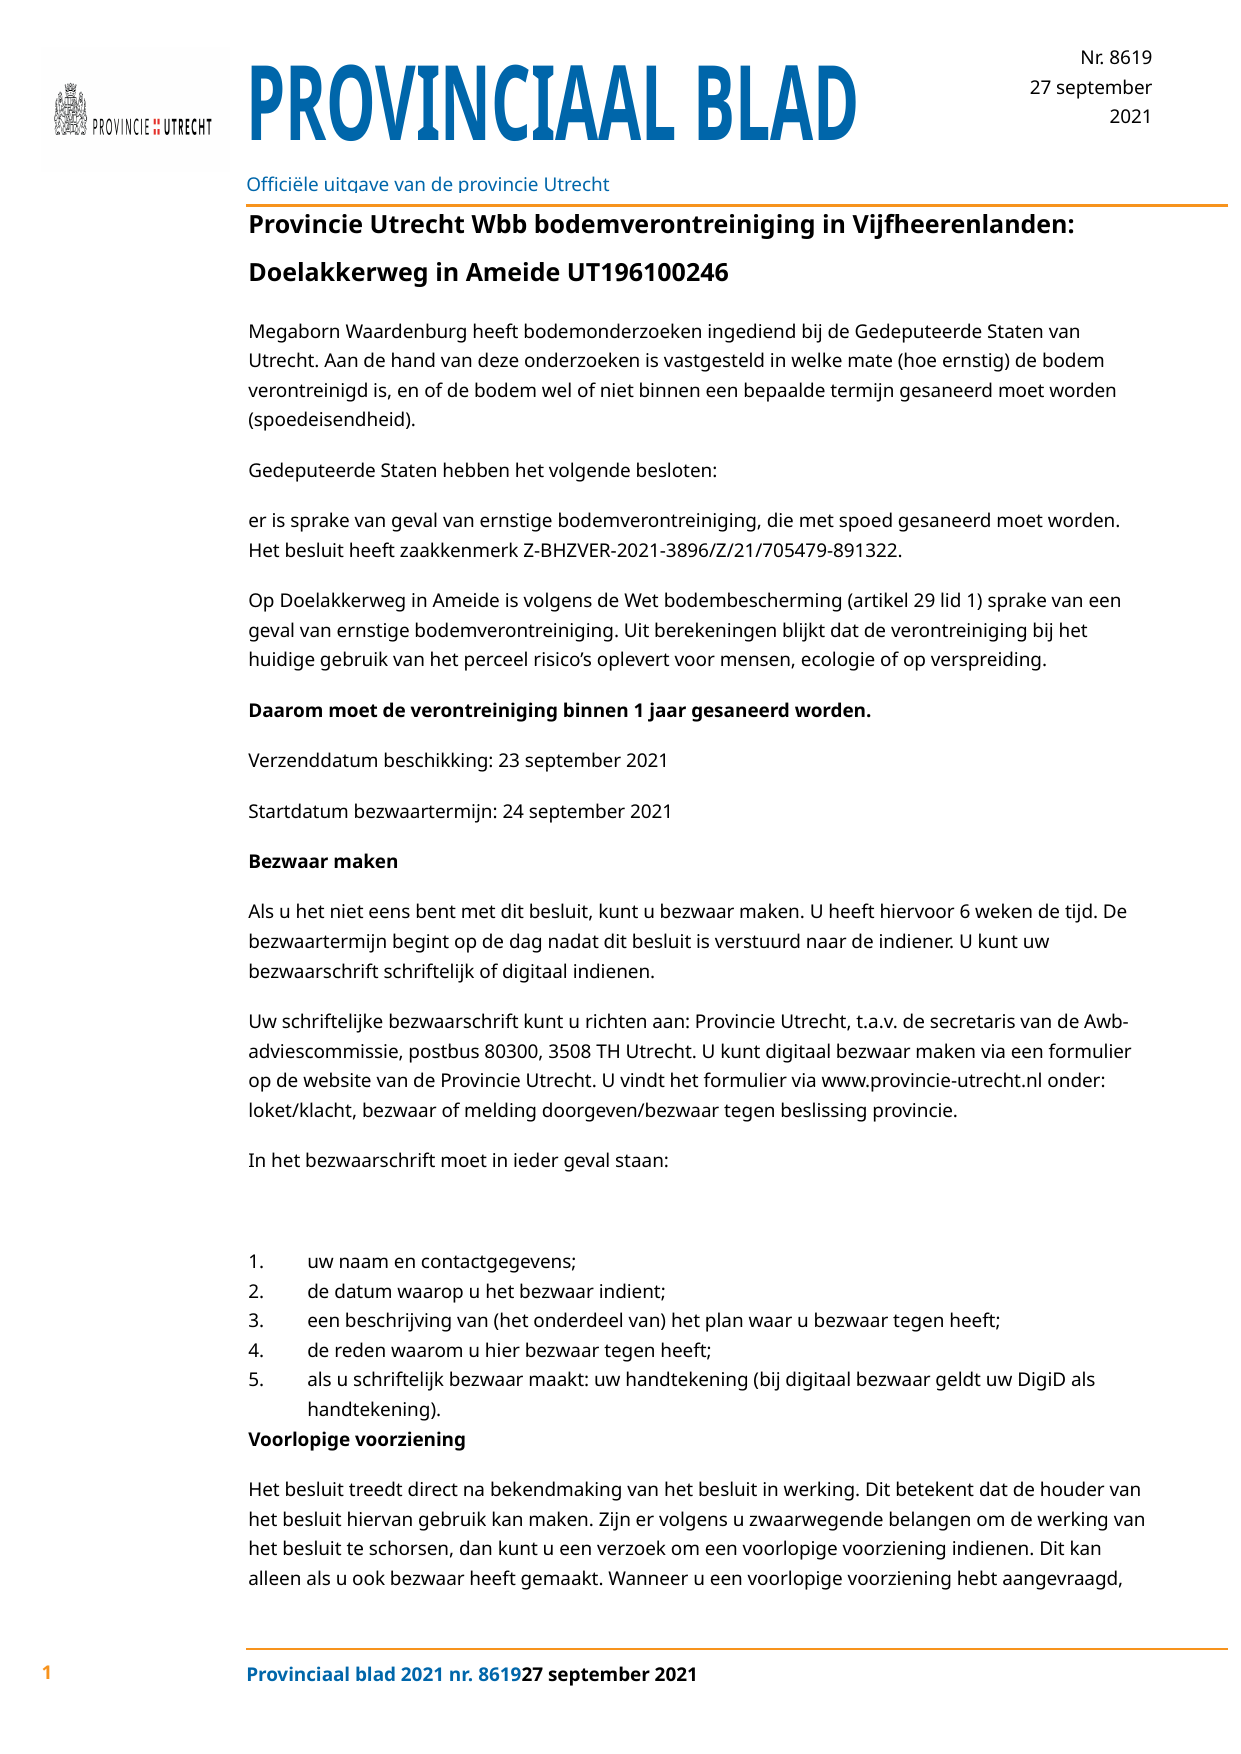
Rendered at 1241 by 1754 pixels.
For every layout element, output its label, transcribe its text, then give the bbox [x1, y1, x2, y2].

list de datum waarop u het bezwaar indient; [248, 1278, 1152, 1304]
list de reden waarom u hier bezwaar tegen heeft; [248, 1337, 1152, 1363]
text Gedeputeerde Staten hebben het volgende besloten: [248, 457, 1152, 483]
list uw naam en contactgegevens; [248, 1248, 1152, 1274]
text Uw schriftelijke bezwaarschrift kunt u richten aan: Provincie Utrecht, t.a.v. de secretaris van de Awb-adviescommissie, postbus 80300, 3508 TH Utrecht. U kunt digitaal bezwaar maken via een formulier op de website van de Provincie Utrecht. U vindt het formulier via www.provincie-utrecht.nl onder: loket/klacht, bezwaar of melding doorgeven/bezwaar tegen beslissing provincie. [248, 1008, 1152, 1123]
list een beschrijving van (het onderdeel van) het plan waar u bezwaar tegen heeft; [248, 1307, 1152, 1333]
text Provincie Utrecht Wbb bodemverontreiniging in Vijfheerenlanden: Doelakkerweg in Ameide UT196100246 [248, 207, 1152, 288]
text Daarom moet de verontreiniging binnen 1 jaar gesaneerd worden. [248, 697, 1152, 723]
text er is sprake van geval van ernstige bodemverontreiniging, die met spoed gesaneerd moet worden. Het besluit heeft zaakkenmerk Z-BHZVER-2021-3896/Z/21/705479-891322. [248, 507, 1152, 563]
text In het bezwaarschrift moet in ieder geval staan: [248, 1147, 1152, 1173]
text Verzenddatum beschikking: 23 september 2021 [248, 747, 1152, 773]
list als u schriftelijk bezwaar maakt: uw handtekening (bij digitaal bezwaar geldt uw DigiD als handtekening). [248, 1367, 1152, 1422]
text Als u het niet eens bent met dit besluit, kunt u bezwaar maken. U heeft hiervoor 6 weken de tijd. De bezwaartermijn begint op de dag nadat dit besluit is verstuurd naar de indiener. U kunt uw bezwaarschrift schriftelijk of digitaal indienen. [248, 899, 1152, 984]
text Megaborn Waardenburg heeft bodemonderzoeken ingediend bij de Gedeputeerde Staten van Utrecht. Aan de hand van deze onderzoeken is vastgesteld in welke mate (hoe ernstig) de bodem verontreinigd is, en of de bodem wel of niet binnen een bepaalde termijn gesaneerd moet worden (spoedeisendheid). [248, 318, 1152, 432]
text Het besluit treedt direct na bekendmaking van het besluit in werking. Dit betekent dat de houder van het besluit hiervan gebruik kan maken. Zijn er volgens u zwaarwegende belangen om de werking van het besluit te schorsen, dan kunt u een verzoek om een voorlopige voorziening indienen. Dit kan alleen als u ook bezwaar heeft gemaakt. Wanneer u een voorlopige voorziening hebt aangevraagd, [248, 1476, 1152, 1591]
text Bezwaar maken [248, 848, 1152, 874]
text Startdatum bezwaartermijn: 24 september 2021 [248, 798, 1152, 824]
picture [41, 47, 231, 172]
text Voorlopige voorziening [248, 1426, 1152, 1452]
text Op Doelakkerweg in Ameide is volgens de Wet bodembescherming (artikel 29 lid 1) sprake van een geval van ernstige bodemverontreiniging. Uit berekeningen blijkt dat de verontreiniging bij het huidige gebruik van het perceel risico’s oplevert voor mensen, ecologie of op verspreiding. [248, 587, 1152, 672]
